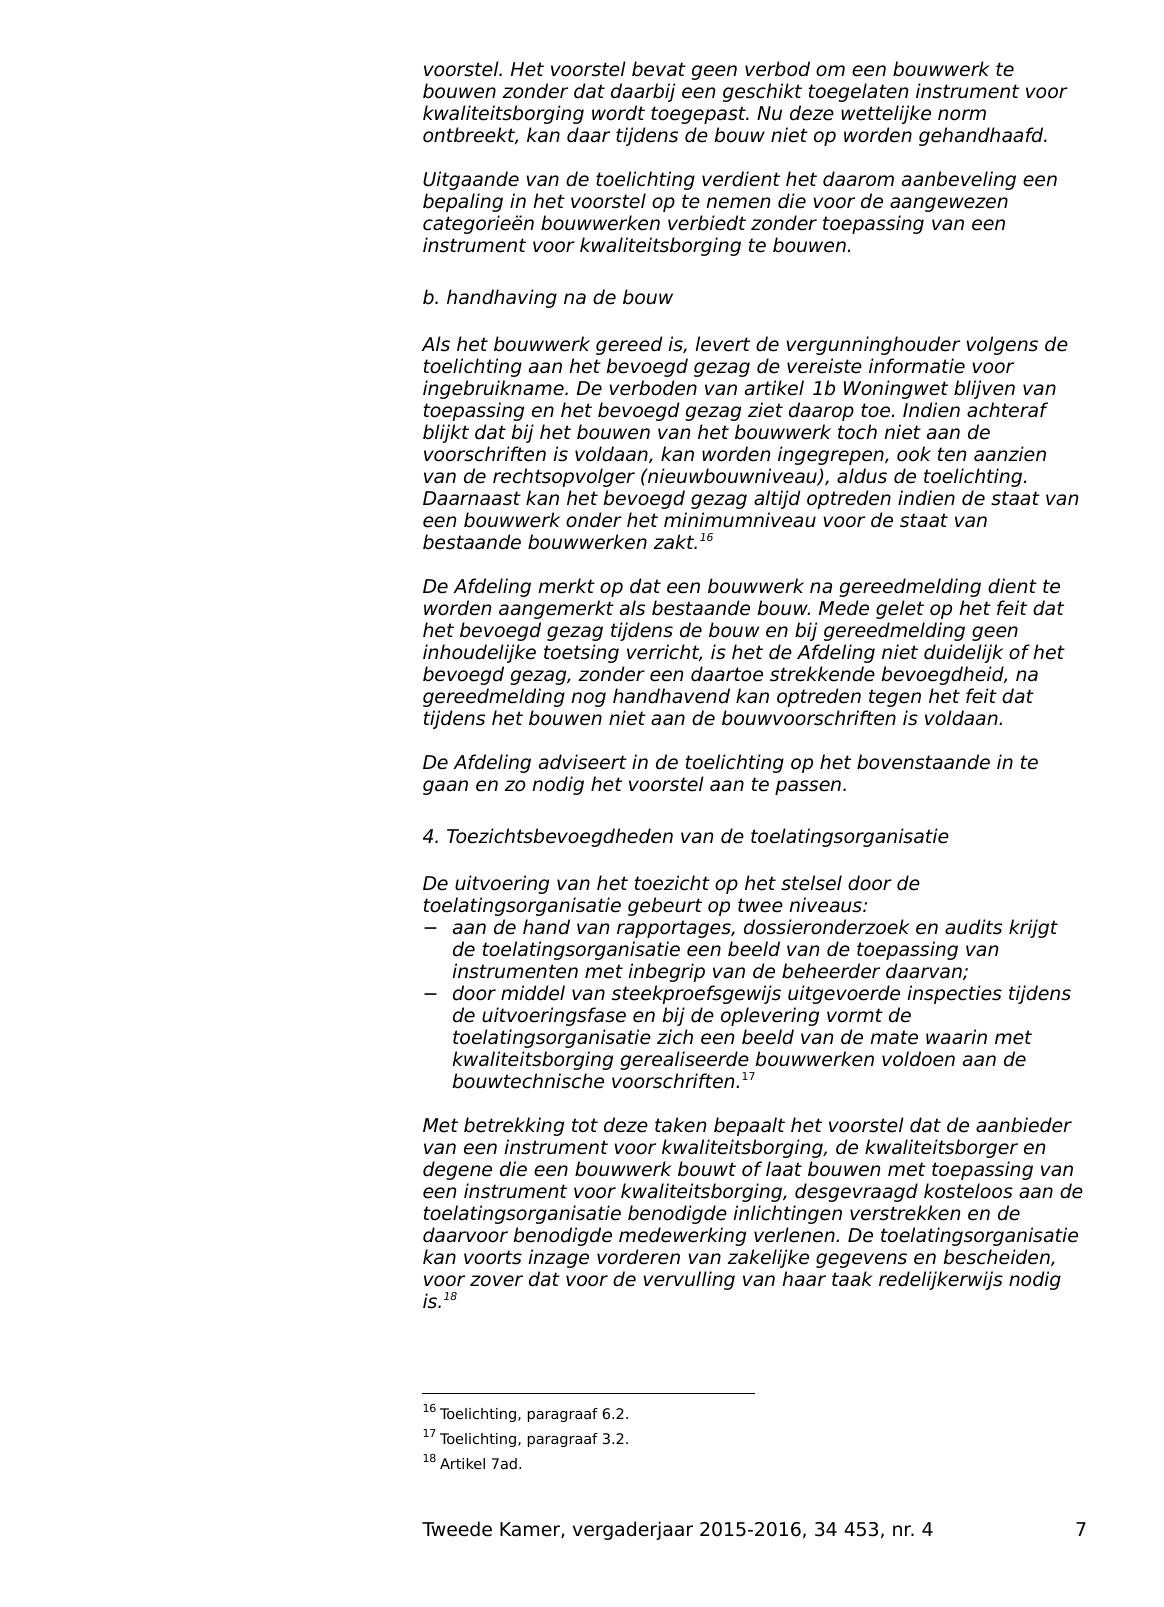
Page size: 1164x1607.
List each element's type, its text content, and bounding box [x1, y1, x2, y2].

text De Afdeling adviseert in de toelichting op het bovenstaande in te gaan en zo nodig het voorstel aan te passen. [422, 752, 1087, 796]
subtitle b. handhaving na de bouw [422, 287, 1087, 309]
text Toelichting, paragraaf 3.2. [422, 1427, 1087, 1449]
text voorstel. Het voorstel bevat geen verbod om een bouwwerk te bouwen zonder dat daarbij een geschikt toegelaten instrument voor kwaliteitsborging wordt toegepast. Nu deze wettelijke norm ontbreekt, kan daar tijdens de bouw niet op worden gehandhaafd. [422, 59, 1087, 147]
text − aan de hand van rapportages, dossieronderzoek en audits krijgt de toelatingsorganisatie een beeld van de toepassing van instrumenten met inbegrip van de beheerder daarvan; [422, 917, 1087, 983]
text De uitvoering van het toezicht op het stelsel door de toelatingsorganisatie gebeurt op twee niveaus: [422, 873, 1087, 917]
text Artikel 7ad. [422, 1452, 1087, 1474]
subtitle 4. Toezichtsbevoegdheden van de toelatingsorganisatie [422, 826, 1087, 848]
text De Afdeling merkt op dat een bouwwerk na gereedmelding dient te worden aangemerkt als bestaande bouw. Mede gelet op het feit dat het bevoegd gezag tijdens de bouw en bij gereedmelding geen inhoudelijke toetsing verricht, is het de Afdeling niet duidelijk of het bevoegd gezag, zonder een daartoe strekkende bevoegdheid, na gereedmelding nog handhavend kan optreden tegen het feit dat tijdens het bouwen niet aan de bouwvoorschriften is voldaan. [422, 576, 1087, 730]
text Toelichting, paragraaf 6.2. [422, 1402, 1087, 1424]
text Als het bouwwerk gereed is, levert de vergunninghouder volgens de toelichting aan het bevoegd gezag de vereiste informatie voor ingebruikname. De verboden van artikel 1b Woningwet blijven van toepassing en het bevoegd gezag ziet daarop toe. Indien achteraf blijkt dat bij het bouwen van het bouwwerk toch niet aan de voorschriften is voldaan, kan worden ingegrepen, ook ten aanzien van de rechtsopvolger (nieuwbouwniveau), aldus de toelichting. Daarnaast kan het bevoegd gezag altijd optreden indien de staat van een bouwwerk onder het minimumniveau voor de staat van bestaande bouwwerken zakt. [422, 334, 1087, 554]
text Uitgaande van de toelichting verdient het daarom aanbeveling een bepaling in het voorstel op te nemen die voor de aangewezen categorieën bouwwerken verbiedt zonder toepassing van een instrument voor kwaliteitsborging te bouwen. [422, 169, 1087, 257]
text − door middel van steekproefsgewijs uitgevoerde inspecties tijdens de uitvoeringsfase en bij de oplevering vormt de toelatingsorganisatie zich een beeld van de mate waarin met kwaliteitsborging gerealiseerde bouwwerken voldoen aan de bouwtechnische voorschriften. [422, 983, 1087, 1093]
text Met betrekking tot deze taken bepaalt het voorstel dat de aanbieder van een instrument voor kwaliteitsborging, de kwaliteitsborger en degene die een bouwwerk bouwt of laat bouwen met toepassing van een instrument voor kwaliteitsborging, desgevraagd kosteloos aan de toelatingsorganisatie benodigde inlichtingen verstrekken en de daarvoor benodigde medewerking verlenen. De toelatingsorganisatie kan voorts inzage vorderen van zakelijke gegevens en bescheiden, voor zover dat voor de vervulling van haar taak redelijkerwijs nodig is. [422, 1115, 1087, 1313]
